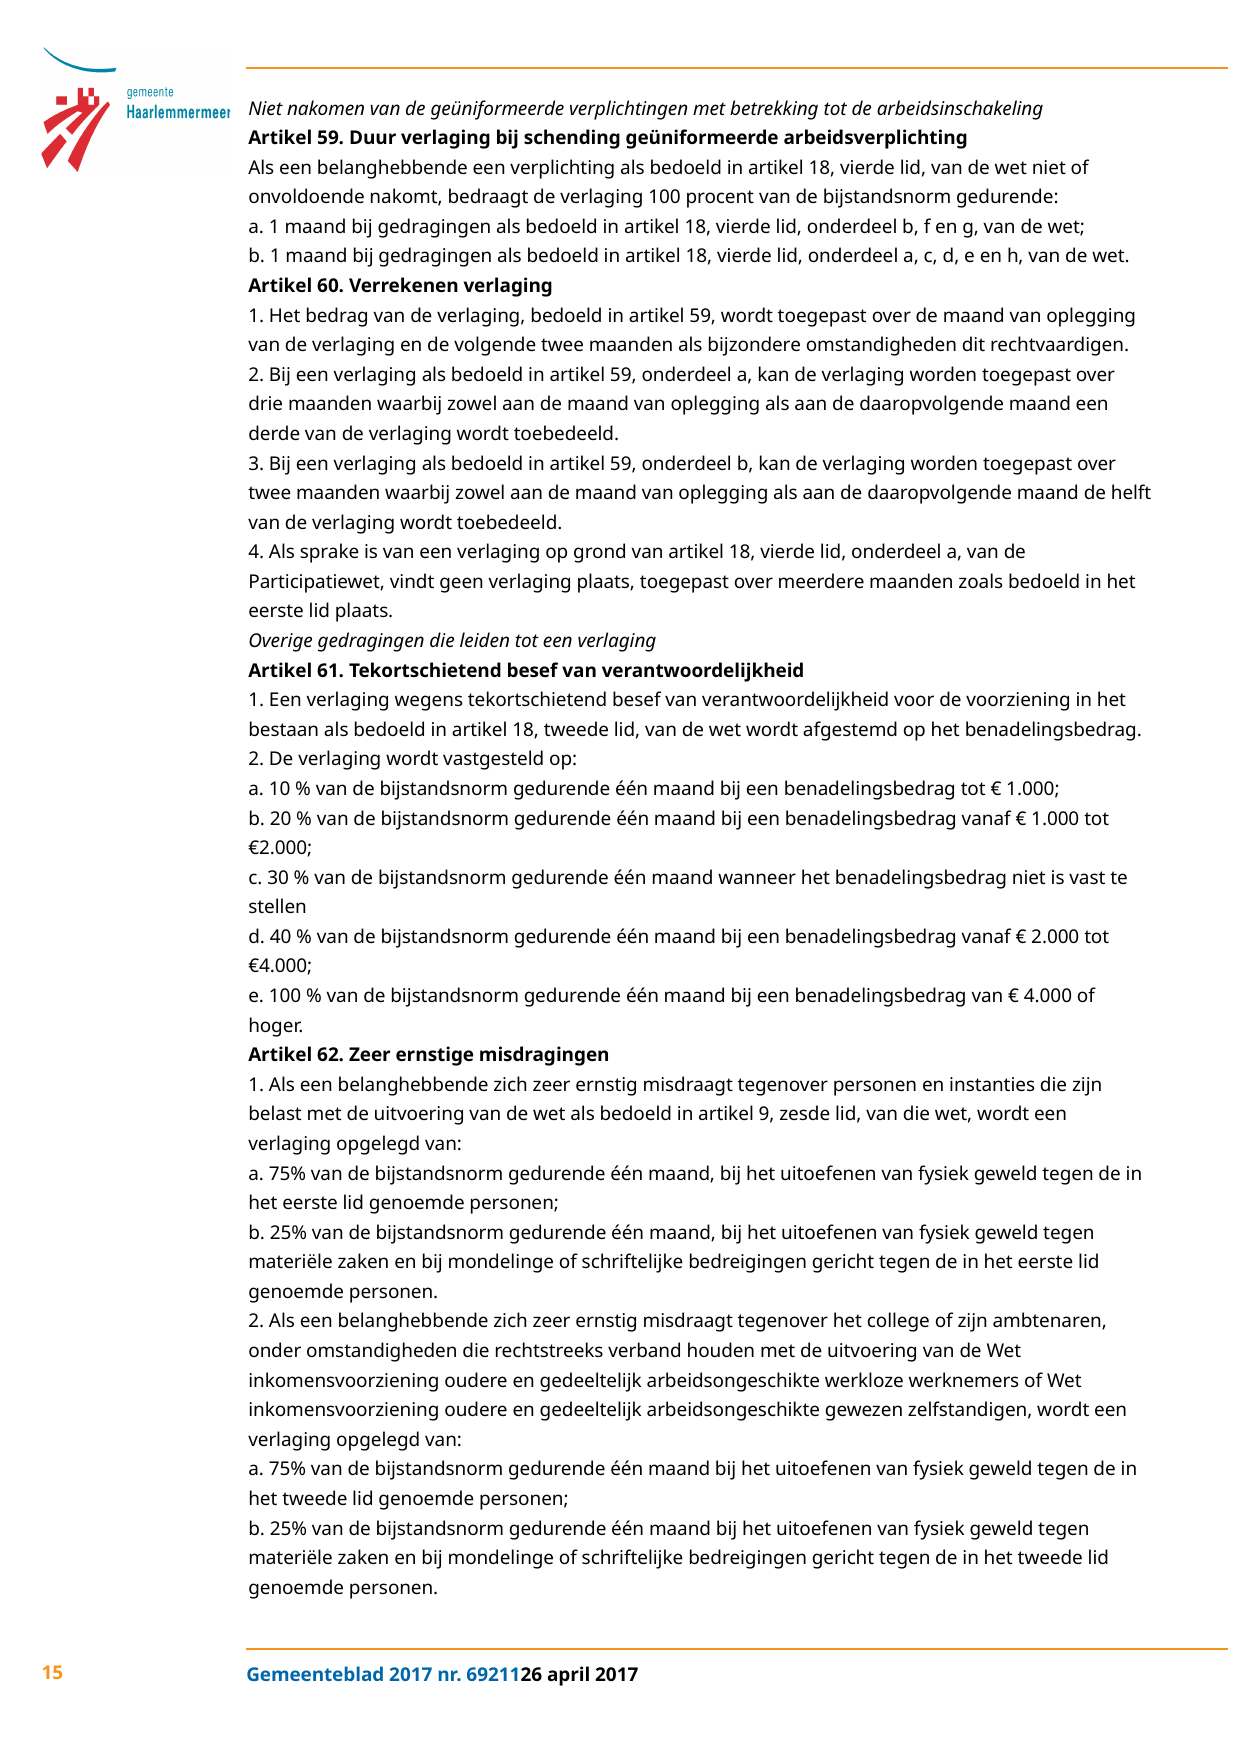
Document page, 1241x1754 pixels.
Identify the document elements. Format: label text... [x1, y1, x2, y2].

text 1. Een verlaging wegens tekortschietend besef van verantwoordelijkheid voor de voorziening in het bestaan als bedoeld in artikel 18, tweede lid, van de wet wordt afgestemd op het benadelingsbedrag. [248, 686, 1152, 742]
text b. 20 % van de bijstandsnorm gedurende één maand bij een benadelingsbedrag vanaf € 1.000 tot €2.000; [248, 805, 1152, 860]
text Als een belanghebbende een verplichting als bedoeld in artikel 18, vierde lid, van de wet niet of onvoldoende nakomt, bedraagt de verlaging 100 procent van de bijstandsnorm gedurende: [248, 154, 1152, 209]
text c. 30 % van de bijstandsnorm gedurende één maand wanneer het benadelingsbedrag niet is vast te stellen [248, 864, 1152, 919]
picture [41, 47, 231, 172]
text e. 100 % van de bijstandsnorm gedurende één maand bij een benadelingsbedrag van € 4.000 of hoger. [248, 982, 1152, 1038]
text 4. Als sprake is van een verlaging op grond van artikel 18, vierde lid, onderdeel a, van de Participatiewet, vindt geen verlaging plaats, toegepast over meerdere maanden zoals bedoeld in het eerste lid plaats. [248, 538, 1152, 623]
text Artikel 59. Duur verlaging bij schending geüniformeerde arbeidsverplichting [248, 124, 1152, 150]
text Niet nakomen van de geüniformeerde verplichtingen met betrekking tot de arbeidsinschakeling [248, 95, 1152, 121]
text 2. Als een belanghebbende zich zeer ernstig misdraagt tegenover het college of zijn ambtenaren, onder omstandigheden die rechtstreeks verband houden met de uitvoering van de Wet inkomensvoorziening oudere en gedeeltelijk arbeidsongeschikte werkloze werknemers of Wet inkomensvoorziening oudere en gedeeltelijk arbeidsongeschikte gewezen zelfstandigen, wordt een verlaging opgelegd van: [248, 1308, 1152, 1452]
text b. 25% van de bijstandsnorm gedurende één maand, bij het uitoefenen van fysiek geweld tegen materiële zaken en bij mondelinge of schriftelijke bedreigingen gericht tegen de in het eerste lid genoemde personen. [248, 1219, 1152, 1304]
text a. 10 % van de bijstandsnorm gedurende één maand bij een benadelingsbedrag tot € 1.000; [248, 775, 1152, 801]
text Overige gedragingen die leiden tot een verlaging [248, 627, 1152, 653]
text a. 75% van de bijstandsnorm gedurende één maand bij het uitoefenen van fysiek geweld tegen de in het tweede lid genoemde personen; [248, 1456, 1152, 1511]
text b. 25% van de bijstandsnorm gedurende één maand bij het uitoefenen van fysiek geweld tegen materiële zaken en bij mondelinge of schriftelijke bedreigingen gericht tegen de in het tweede lid genoemde personen. [248, 1515, 1152, 1600]
text Artikel 60. Verrekenen verlaging [248, 272, 1152, 298]
text d. 40 % van de bijstandsnorm gedurende één maand bij een benadelingsbedrag vanaf € 2.000 tot €4.000; [248, 923, 1152, 978]
text 3. Bij een verlaging als bedoeld in artikel 59, onderdeel b, kan de verlaging worden toegepast over twee maanden waarbij zowel aan de maand van oplegging als aan de daaropvolgende maand de helft van de verlaging wordt toebedeeld. [248, 450, 1152, 535]
text a. 75% van de bijstandsnorm gedurende één maand, bij het uitoefenen van fysiek geweld tegen de in het eerste lid genoemde personen; [248, 1160, 1152, 1215]
text 2. Bij een verlaging als bedoeld in artikel 59, onderdeel a, kan de verlaging worden toegepast over drie maanden waarbij zowel aan de maand van oplegging als aan de daaropvolgende maand een derde van de verlaging wordt toebedeeld. [248, 361, 1152, 446]
text 2. De verlaging wordt vastgesteld op: [248, 746, 1152, 771]
text Artikel 62. Zeer ernstige misdragingen [248, 1041, 1152, 1067]
text 1. Het bedrag van de verlaging, bedoeld in artikel 59, wordt toegepast over de maand van oplegging van de verlaging en de volgende twee maanden als bijzondere omstandigheden dit rechtvaardigen. [248, 302, 1152, 357]
text 1. Als een belanghebbende zich zeer ernstig misdraagt tegenover personen en instanties die zijn belast met de uitvoering van de wet als bedoeld in artikel 9, zesde lid, van die wet, wordt een verlaging opgelegd van: [248, 1071, 1152, 1156]
text b. 1 maand bij gedragingen als bedoeld in artikel 18, vierde lid, onderdeel a, c, d, e en h, van de wet. [248, 243, 1152, 268]
text a. 1 maand bij gedragingen als bedoeld in artikel 18, vierde lid, onderdeel b, f en g, van de wet; [248, 213, 1152, 239]
text Artikel 61. Tekortschietend besef van verantwoordelijkheid [248, 657, 1152, 683]
